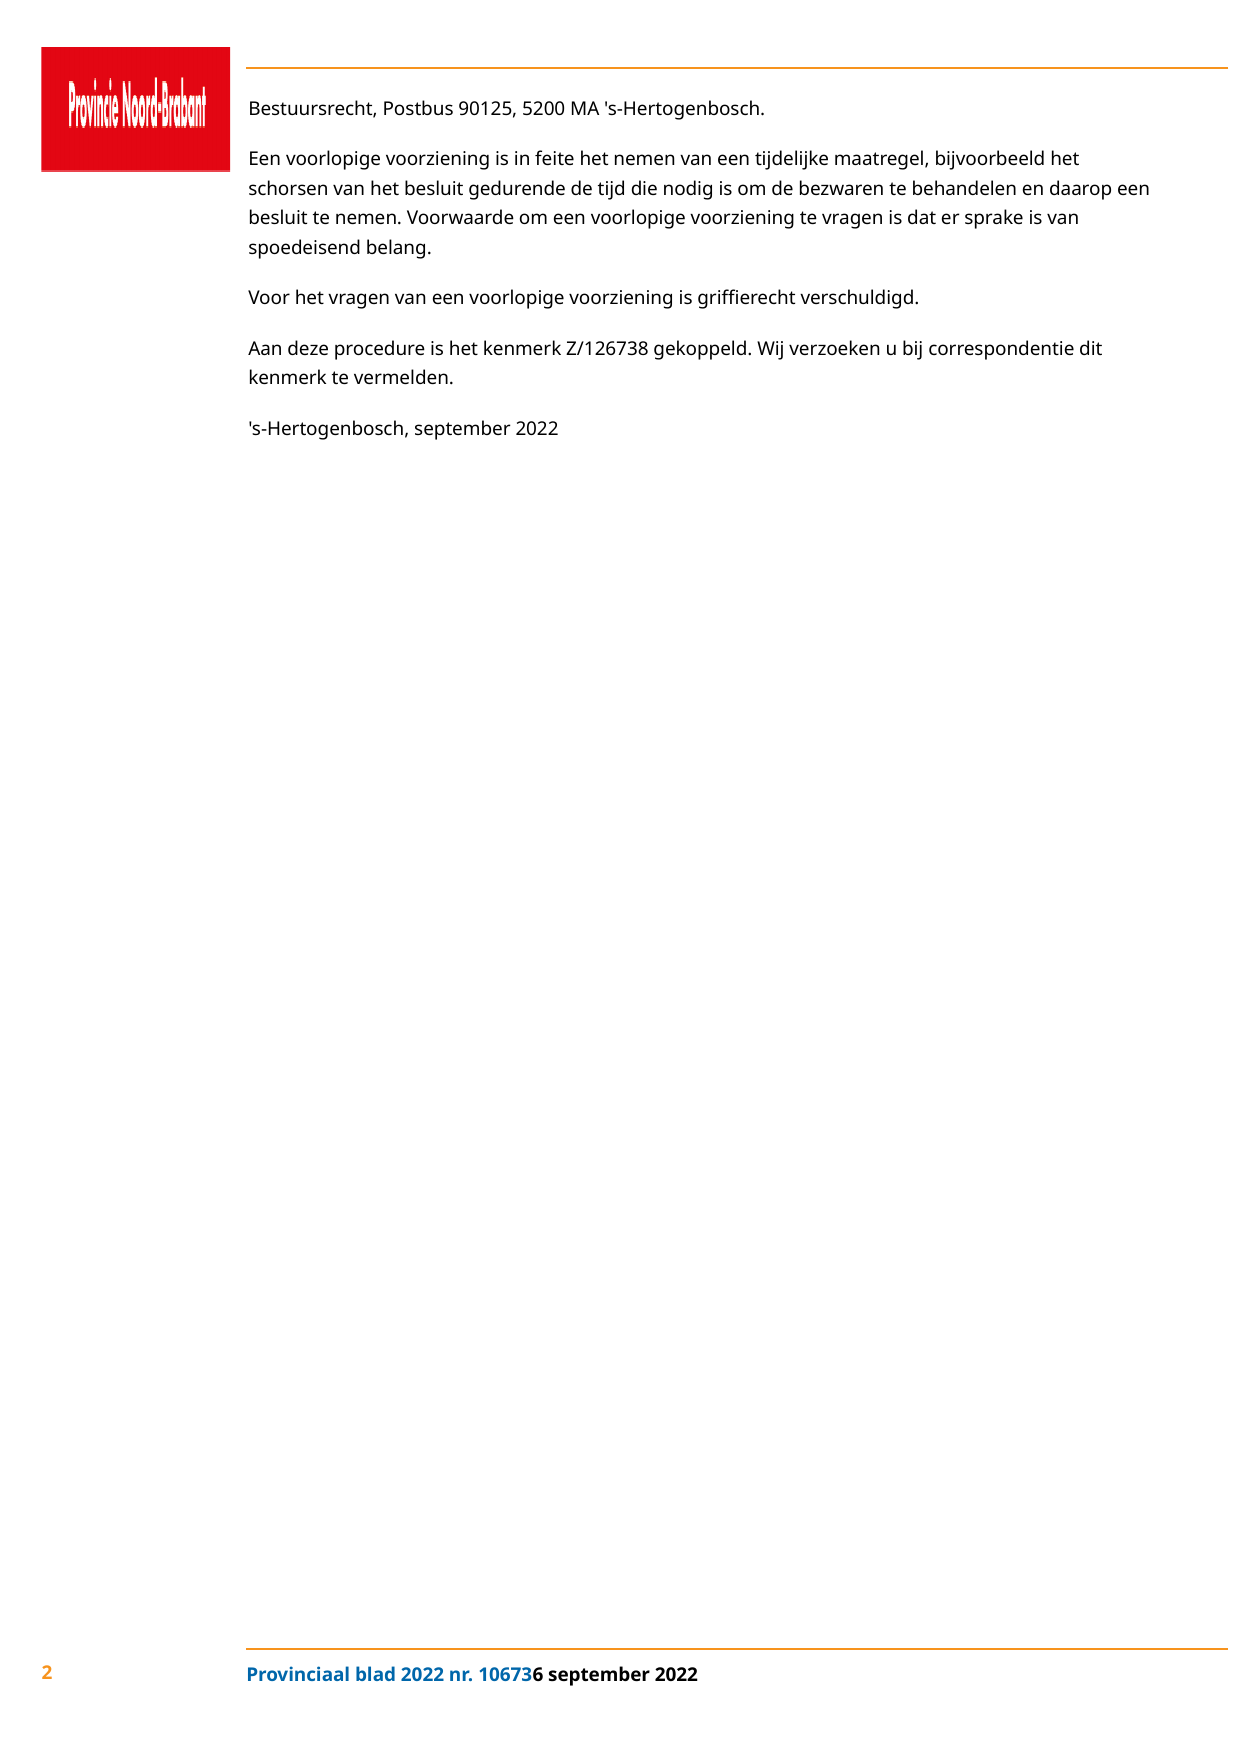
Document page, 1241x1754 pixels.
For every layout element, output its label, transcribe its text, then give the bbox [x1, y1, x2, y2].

text Bestuursrecht, Postbus 90125, 5200 MA 's-Hertogenbosch. [248, 95, 1152, 121]
text Voor het vragen van een voorlopige voorziening is griffierecht verschuldigd. [248, 284, 1152, 310]
text Aan deze procedure is het kenmerk Z/126738 gekoppeld. Wij verzoeken u bij correspondentie dit kenmerk te vermelden. [248, 335, 1152, 390]
text 's-Hertogenbosch, september 2022 [248, 415, 1152, 441]
text Een voorlopige voorziening is in feite het nemen van een tijdelijke maatregel, bijvoorbeeld het schorsen van het besluit gedurende de tijd die nodig is om de bezwaren te behandelen en daarop een besluit te nemen. Voorwaarde om een voorlopige voorziening te vragen is dat er sprake is van spoedeisend belang. [248, 145, 1152, 260]
picture [41, 47, 231, 172]
